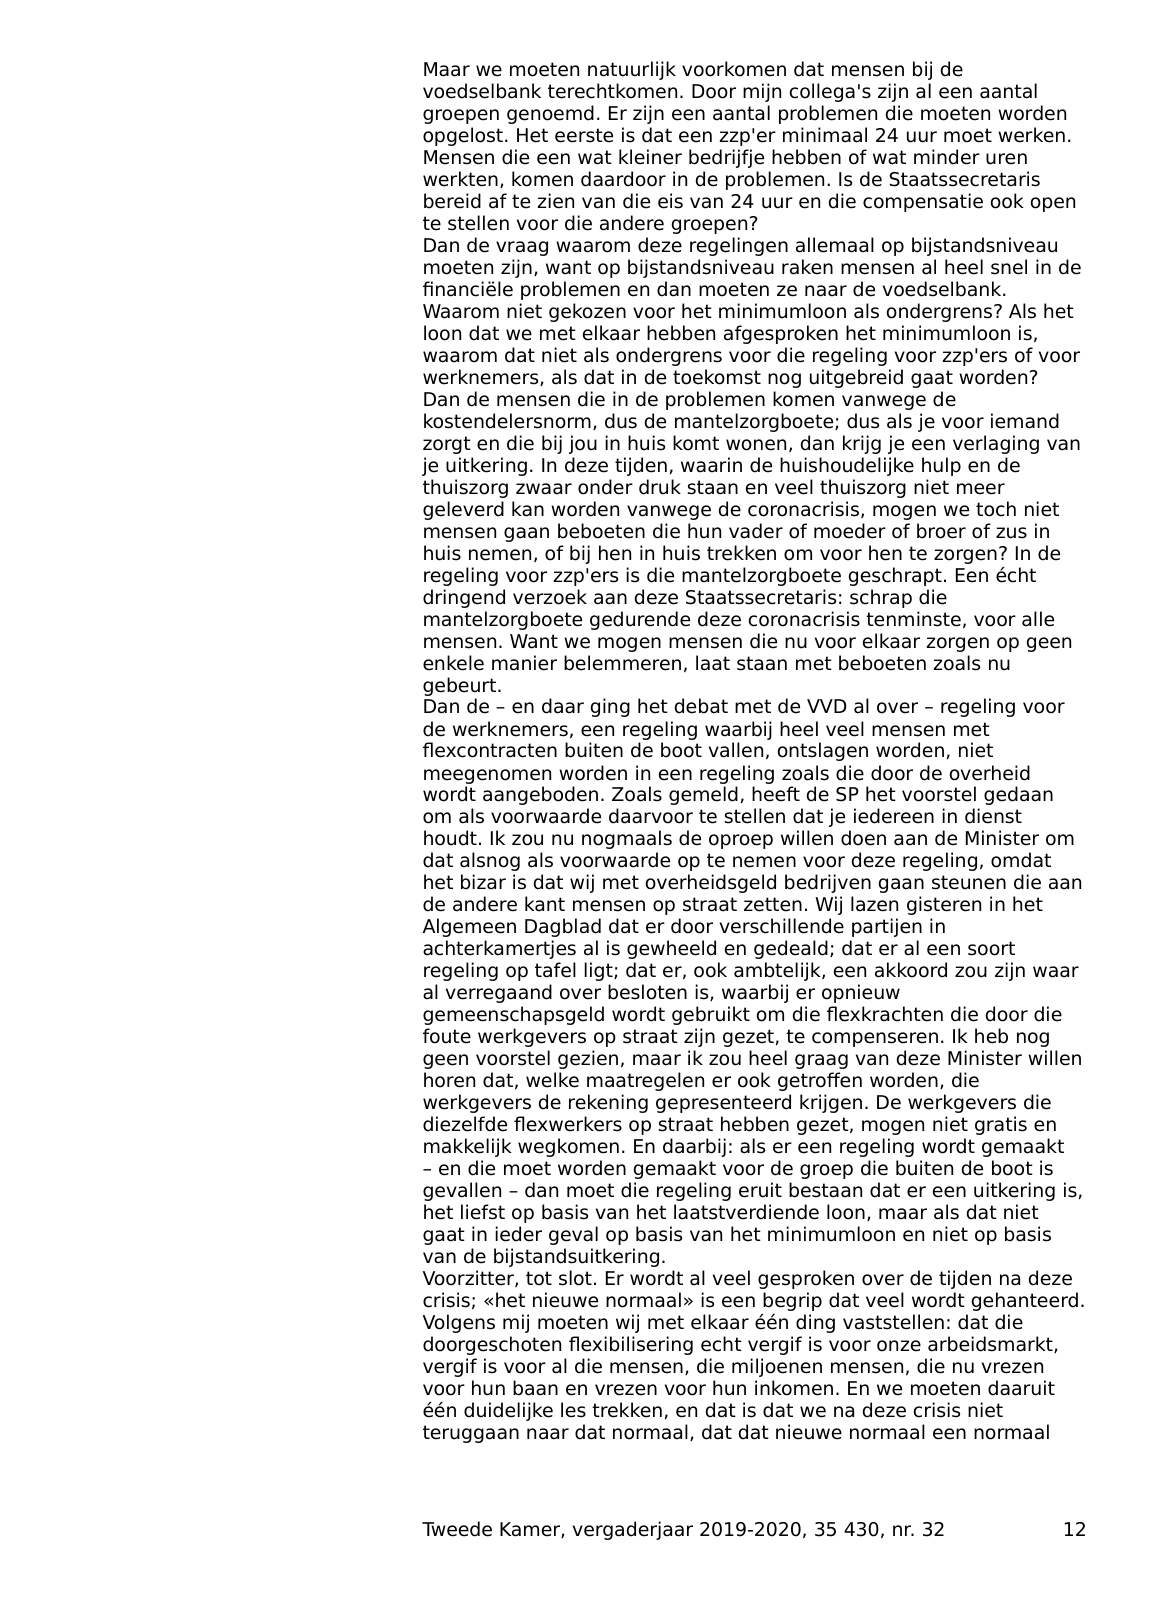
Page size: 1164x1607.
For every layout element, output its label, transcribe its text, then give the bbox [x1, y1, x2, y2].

text Voorzitter, tot slot. Er wordt al veel gesproken over de tijden na deze crisis; «het nieuwe normaal» is een begrip dat veel wordt gehanteerd. Volgens mij moeten wij met elkaar één ding vaststellen: dat die doorgeschoten flexibilisering echt vergif is voor onze arbeidsmarkt, vergif is voor al die mensen, die miljoenen mensen, die nu vrezen voor hun baan en vrezen voor hun inkomen. En we moeten daaruit één duidelijke les trekken, en dat is dat we na deze crisis niet teruggaan naar dat normaal, dat dat nieuwe normaal een normaal [422, 1268, 1087, 1444]
text Maar we moeten natuurlijk voorkomen dat mensen bij de voedselbank terechtkomen. Door mijn collega's zijn al een aantal groepen genoemd. Er zijn een aantal problemen die moeten worden opgelost. Het eerste is dat een zzp'er minimaal 24 uur moet werken. Mensen die een wat kleiner bedrijfje hebben of wat minder uren werkten, komen daardoor in de problemen. Is de Staatssecretaris bereid af te zien van die eis van 24 uur en die compensatie ook open te stellen voor die andere groepen? [422, 59, 1087, 235]
text Dan de vraag waarom deze regelingen allemaal op bijstandsniveau moeten zijn, want op bijstandsniveau raken mensen al heel snel in de financiële problemen en dan moeten ze naar de voedselbank. Waarom niet gekozen voor het minimumloon als ondergrens? Als het loon dat we met elkaar hebben afgesproken het minimumloon is, waarom dat niet als ondergrens voor die regeling voor zzp'ers of voor werknemers, als dat in de toekomst nog uitgebreid gaat worden? [422, 235, 1087, 389]
text Dan de – en daar ging het debat met de VVD al over – regeling voor de werknemers, een regeling waarbij heel veel mensen met flexcontracten buiten de boot vallen, ontslagen worden, niet meegenomen worden in een regeling zoals die door de overheid wordt aangeboden. Zoals gemeld, heeft de SP het voorstel gedaan om als voorwaarde daarvoor te stellen dat je iedereen in dienst houdt. Ik zou nu nogmaals de oproep willen doen aan de Minister om dat alsnog als voorwaarde op te nemen voor deze regeling, omdat het bizar is dat wij met overheidsgeld bedrijven gaan steunen die aan de andere kant mensen op straat zetten. Wij lazen gisteren in het Algemeen Dagblad dat er door verschillende partijen in achterkamertjes al is gewheeld en gedeald; dat er al een soort regeling op tafel ligt; dat er, ook ambtelijk, een akkoord zou zijn waar al verregaand over besloten is, waarbij er opnieuw gemeenschapsgeld wordt gebruikt om die flexkrachten die door die foute werkgevers op straat zijn gezet, te compenseren. Ik heb nog geen voorstel gezien, maar ik zou heel graag van deze Minister willen horen dat, welke maatregelen er ook getroffen worden, die werkgevers de rekening gepresenteerd krijgen. De werkgevers die diezelfde flexwerkers op straat hebben gezet, mogen niet gratis en makkelijk wegkomen. En daarbij: als er een regeling wordt gemaakt – en die moet worden gemaakt voor de groep die buiten de boot is gevallen – dan moet die regeling eruit bestaan dat er een uitkering is, het liefst op basis van het laatstverdiende loon, maar als dat niet gaat in ieder geval op basis van het minimumloon en niet op basis van de bijstandsuitkering. [422, 696, 1087, 1268]
text Dan de mensen die in de problemen komen vanwege de kostendelersnorm, dus de mantelzorgboete; dus als je voor iemand zorgt en die bij jou in huis komt wonen, dan krijg je een verlaging van je uitkering. In deze tijden, waarin de huishoudelijke hulp en de thuiszorg zwaar onder druk staan en veel thuiszorg niet meer geleverd kan worden vanwege de coronacrisis, mogen we toch niet mensen gaan beboeten die hun vader of moeder of broer of zus in huis nemen, of bij hen in huis trekken om voor hen te zorgen? In de regeling voor zzp'ers is die mantelzorgboete geschrapt. Een écht dringend verzoek aan deze Staatssecretaris: schrap die mantelzorgboete gedurende deze coronacrisis tenminste, voor alle mensen. Want we mogen mensen die nu voor elkaar zorgen op geen enkele manier belemmeren, laat staan met beboeten zoals nu gebeurt. [422, 389, 1087, 696]
